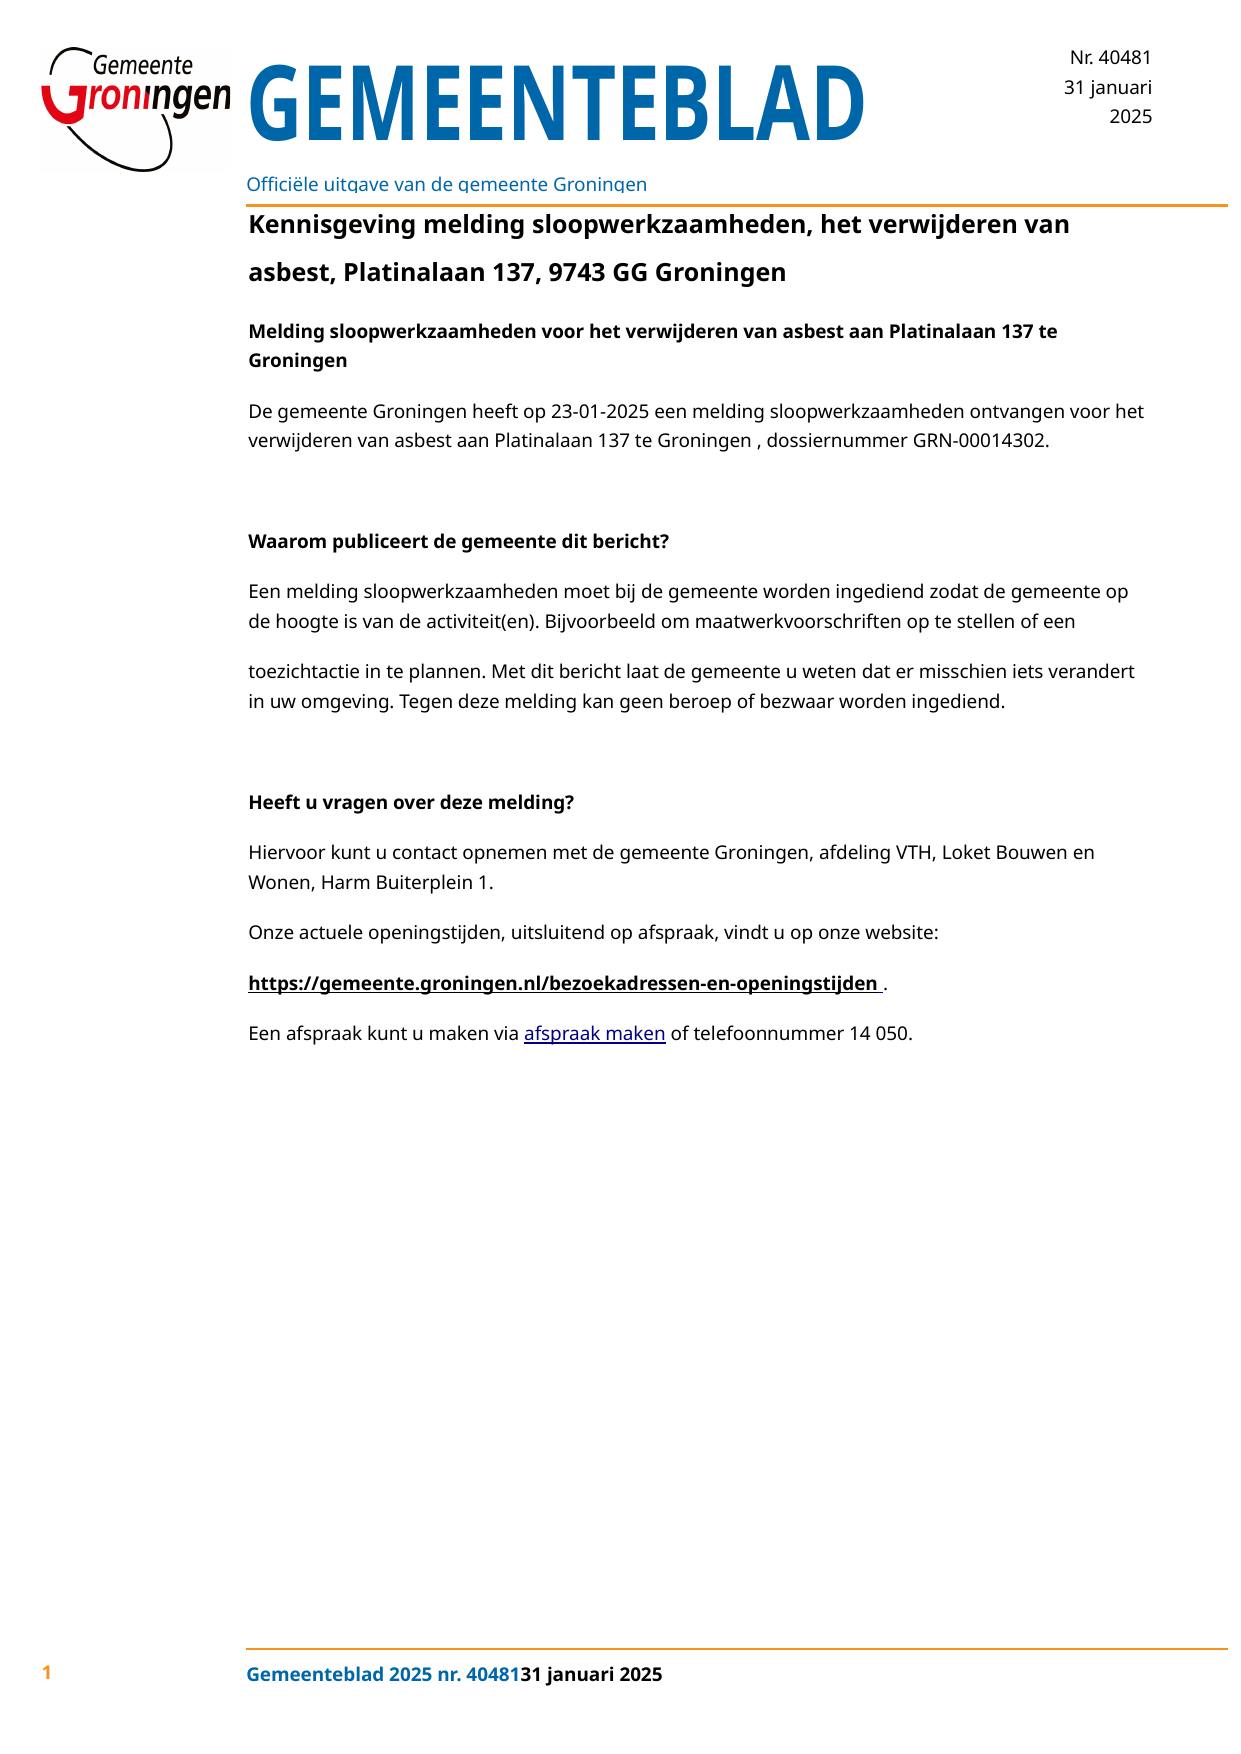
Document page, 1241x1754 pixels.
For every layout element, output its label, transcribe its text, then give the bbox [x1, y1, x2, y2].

text Heeft u vragen over deze melding? [248, 789, 1152, 815]
text toezichtactie in te plannen. Met dit bericht laat de gemeente u weten dat er misschien iets verandert in uw omgeving. Tegen deze melding kan geen beroep of bezwaar worden ingediend. [248, 659, 1152, 714]
text https://gemeente.groningen.nl/bezoekadressen-en-openingstijden . [248, 970, 1152, 996]
text Hiervoor kunt u contact opnemen met de gemeente Groningen, afdeling VTH, Loket Bouwen en Wonen, Harm Buiterplein 1. [248, 839, 1152, 895]
text Een afspraak kunt u maken via afspraak maken of telefoonnummer 14 050. [248, 1020, 1152, 1046]
text Onze actuele openingstijden, uitsluitend op afspraak, vindt u op onze website: [248, 919, 1152, 945]
text Kennisgeving melding sloopwerkzaamheden, het verwijderen van asbest, Platinalaan 137, 9743 GG Groningen [248, 207, 1152, 288]
text Melding sloopwerkzaamheden voor het verwijderen van asbest aan Platinalaan 137 te Groningen [248, 318, 1152, 373]
picture [41, 47, 231, 172]
text De gemeente Groningen heeft op 23-01-2025 een melding sloopwerkzaamheden ontvangen voor het verwijderen van asbest aan Platinalaan 137 te Groningen , dossiernummer GRN-00014302. [248, 398, 1152, 453]
text Waarom publiceert de gemeente dit bericht? [248, 528, 1152, 554]
text Een melding sloopwerkzaamheden moet bij de gemeente worden ingediend zodat de gemeente op de hoogte is van de activiteit(en). Bijvoorbeeld om maatwerkvoorschriften op te stellen of een [248, 579, 1152, 634]
